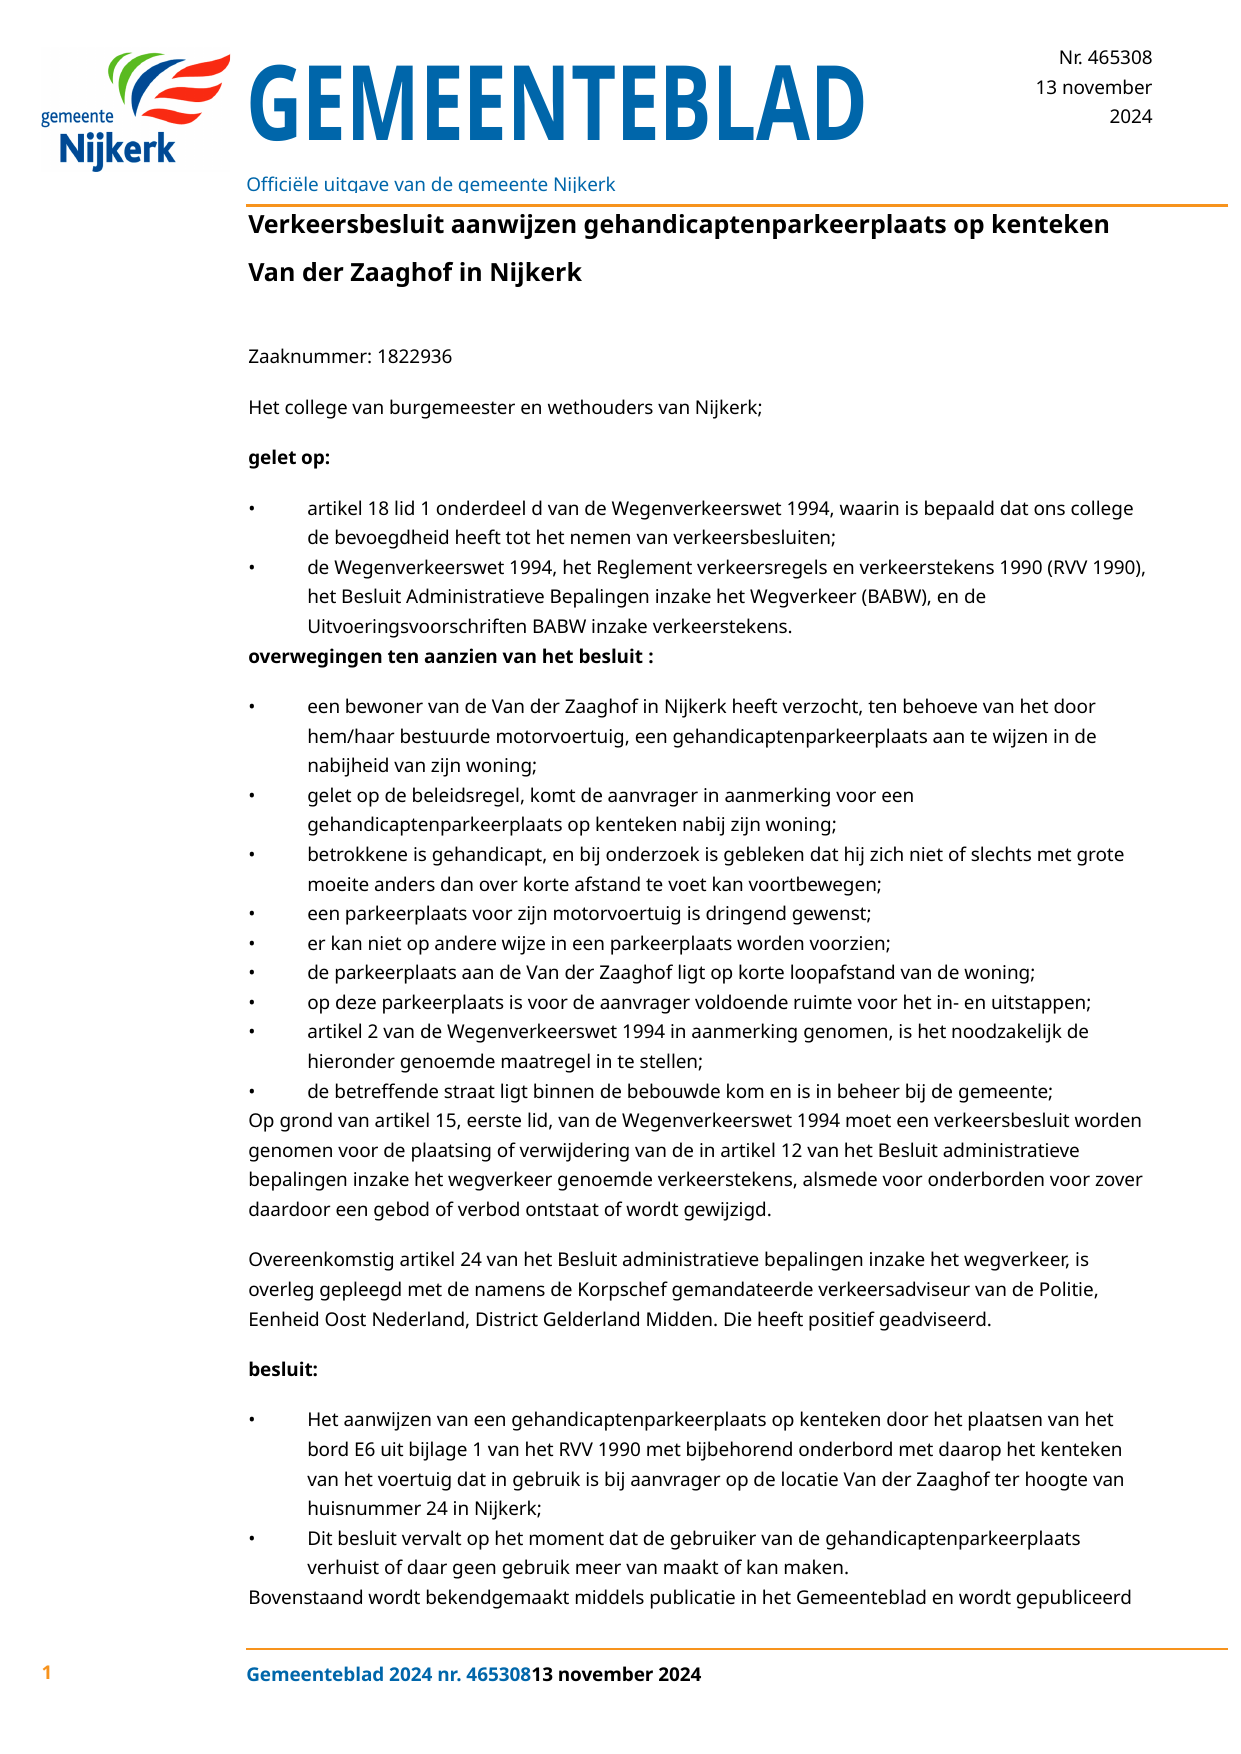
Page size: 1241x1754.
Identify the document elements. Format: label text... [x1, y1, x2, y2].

list de betreffende straat ligt binnen de bebouwde kom en is in beheer bij de gemeente; [248, 1078, 1152, 1103]
text Verkeersbesluit aanwijzen gehandicaptenparkeerplaats op kenteken Van der Zaaghof in Nijkerk [248, 207, 1152, 288]
text besluit: [248, 1356, 1152, 1382]
text overwegingen ten aanzien van het besluit : [248, 643, 1152, 668]
list de Wegenverkeerswet 1994, het Reglement verkeersregels en verkeerstekens 1990 (RVV 1990), het Besluit Administratieve Bepalingen inzake het Wegverkeer (BABW), en de Uitvoeringsvoorschriften BABW inzake verkeerstekens. [248, 554, 1152, 639]
list op deze parkeerplaats is voor de aanvrager voldoende ruimte voor het in- en uitstappen; [248, 989, 1152, 1015]
list Dit besluit vervalt op het moment dat de gebruiker van de gehandicaptenparkeerplaats verhuist of daar geen gebruik meer van maakt of kan maken. [248, 1525, 1152, 1580]
list Het aanwijzen van een gehandicaptenparkeerplaats op kenteken door het plaatsen van het bord E6 uit bijlage 1 van het RVV 1990 met bijbehorend onderbord met daarop het kenteken van het voertuig dat in gebruik is bij aanvrager op de locatie Van der Zaaghof ter hoogte van huisnummer 24 in Nijkerk; [248, 1407, 1152, 1521]
list gelet op de beleidsregel, komt de aanvrager in aanmerking voor een gehandicaptenparkeerplaats op kenteken nabij zijn woning; [248, 782, 1152, 837]
text Zaaknummer: 1822936 [248, 344, 1152, 369]
text Op grond van artikel 15, eerste lid, van de Wegenverkeerswet 1994 moet een verkeersbesluit worden genomen voor de plaatsing of verwijdering van de in artikel 12 van het Besluit administratieve bepalingen inzake het wegverkeer genoemde verkeerstekens, alsmede voor onderborden voor zover daardoor een gebod of verbod ontstaat of wordt gewijzigd. [248, 1107, 1152, 1222]
text Bovenstaand wordt bekendgemaakt middels publicatie in het Gemeenteblad en wordt gepubliceerd [248, 1584, 1152, 1610]
list betrokkene is gehandicapt, en bij onderzoek is gebleken dat hij zich niet of slechts met grote moeite anders dan over korte afstand te voet kan voortbewegen; [248, 841, 1152, 896]
list artikel 18 lid 1 onderdeel d van de Wegenverkeerswet 1994, waarin is bepaald dat ons college de bevoegdheid heeft tot het nemen van verkeersbesluiten; [248, 495, 1152, 550]
list er kan niet op andere wijze in een parkeerplaats worden voorzien; [248, 930, 1152, 956]
text Overeenkomstig artikel 24 van het Besluit administratieve bepalingen inzake het wegverkeer, is overleg gepleegd met de namens de Korpschef gemandateerde verkeersadviseur van de Politie, Eenheid Oost Nederland, District Gelderland Midden. Die heeft positief geadviseerd. [248, 1247, 1152, 1331]
text Het college van burgemeester en wethouders van Nijkerk; [248, 394, 1152, 420]
list een parkeerplaats voor zijn motorvoertuig is dringend gewenst; [248, 900, 1152, 926]
picture [41, 47, 231, 172]
list de parkeerplaats aan de Van der Zaaghof ligt op korte loopafstand van de woning; [248, 959, 1152, 985]
list een bewoner van de Van der Zaaghof in Nijkerk heeft verzocht, ten behoeve van het door hem/haar bestuurde motorvoertuig, een gehandicaptenparkeerplaats aan te wijzen in de nabijheid van zijn woning; [248, 693, 1152, 778]
list artikel 2 van de Wegenverkeerswet 1994 in aanmerking genomen, is het noodzakelijk de hieronder genoemde maatregel in te stellen; [248, 1019, 1152, 1074]
text gelet op: [248, 444, 1152, 470]
